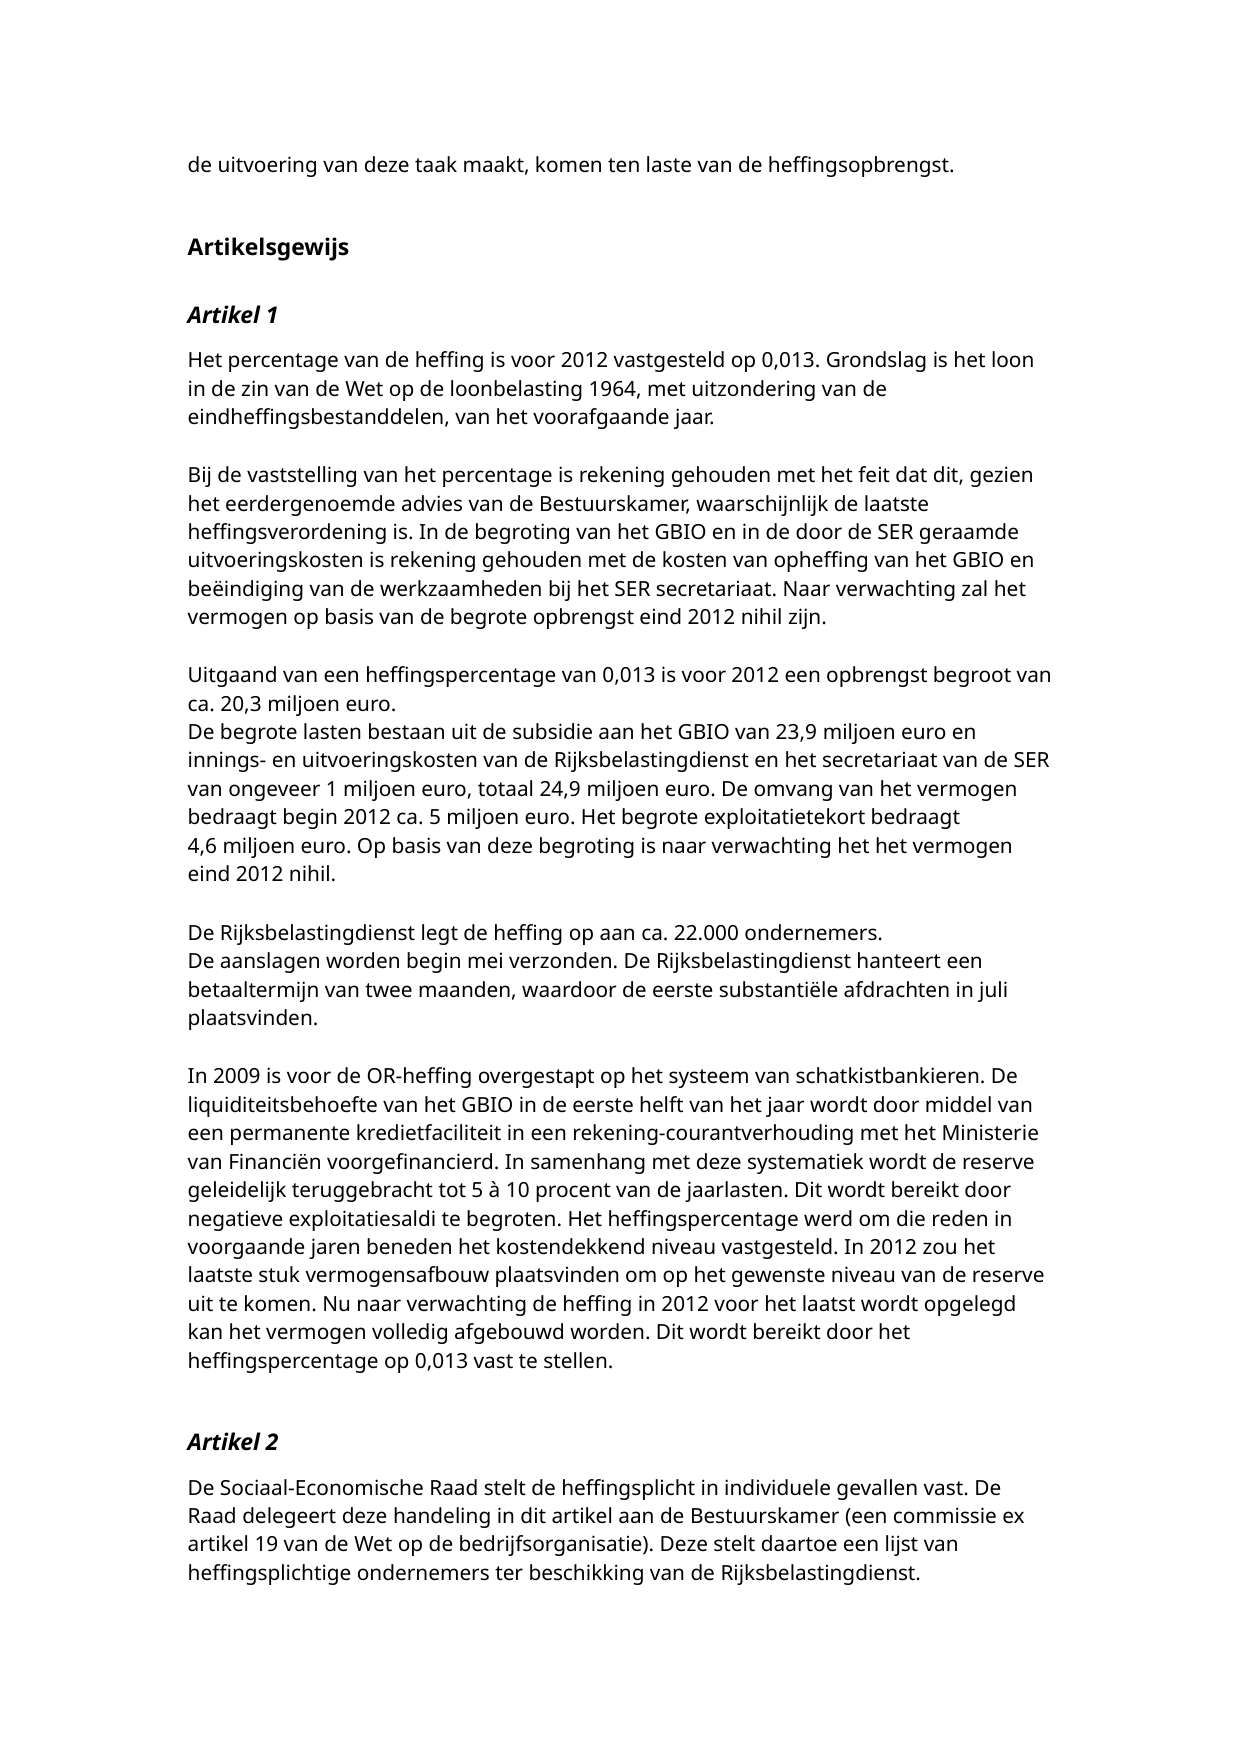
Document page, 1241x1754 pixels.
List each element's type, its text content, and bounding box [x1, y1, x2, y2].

subtitle Artikel 1 [187, 299, 1053, 330]
text Bij de vaststelling van het percentage is rekening gehouden met het feit dat dit, gezien het eerdergenoemde advies van de Bestuurskamer, waarschijnlijk de laatste heffingsverordening is. In de begroting van het GBIO en in de door de SER geraamde uitvoeringskosten is rekening gehouden met de kosten van opheffing van het GBIO en beëindiging van de werkzaamheden bij het SER secretariaat. Naar verwachting zal het vermogen op basis van de begrote opbrengst eind 2012 nihil zijn. [187, 460, 1053, 631]
text Het percentage van de heffing is voor 2012 vastgesteld op 0,013. Grondslag is het loon in de zin van de Wet op de loonbelasting 1964, met uitzondering van de eindheffingsbestanddelen, van het voorafgaande jaar. [187, 345, 1053, 431]
text De Sociaal-Economische Raad stelt de heffingsplicht in individuele gevallen vast. De Raad delegeert deze handeling in dit artikel aan de Bestuurskamer (een commissie ex artikel 19 van de Wet op de bedrijfsorganisatie). Deze stelt daartoe een lijst van heffingsplichtige ondernemers ter beschikking van de Rijksbelastingdienst. [187, 1473, 1053, 1586]
subtitle Artikelsgewijs [187, 230, 1053, 262]
text De begrote lasten bestaan uit de subsidie aan het GBIO van 23,9 miljoen euro en innings- en uitvoeringskosten van de Rijksbelastingdienst en het secretariaat van de SER van ongeveer 1 miljoen euro, totaal 24,9 miljoen euro. De omvang van het vermogen bedraagt begin 2012 ca. 5 miljoen euro. Het begrote exploitatietekort bedraagt 4,6 miljoen euro. Op basis van deze begroting is naar verwachting het het vermogen eind 2012 nihil. [187, 717, 1053, 888]
text De Rijksbelastingdienst legt de heffing op aan ca. 22.000 ondernemers. [187, 918, 1053, 946]
text In 2009 is voor de OR-heffing overgestapt op het systeem van schatkistbankieren. De liquiditeitsbehoefte van het GBIO in de eerste helft van het jaar wordt door middel van een permanente kredietfaciliteit in een rekening-courantverhouding met het Ministerie van Financiën voorgefinancierd. In samenhang met deze systematiek wordt de reserve geleidelijk teruggebracht tot 5 à 10 procent van de jaarlasten. Dit wordt bereikt door negatieve exploitatiesaldi te begroten. Het heffingspercentage werd om die reden in voorgaande jaren beneden het kostendekkend niveau vastgesteld. In 2012 zou het laatste stuk vermogensafbouw plaatsvinden om op het gewenste niveau van de reserve uit te komen. Nu naar verwachting de heffing in 2012 voor het laatst wordt opgelegd kan het vermogen volledig afgebouwd worden. Dit wordt bereikt door het heffingspercentage op 0,013 vast te stellen. [187, 1062, 1053, 1374]
text Uitgaand van een heffingspercentage van 0,013 is voor 2012 een opbrengst begroot van ca. 20,3 miljoen euro. [187, 660, 1053, 717]
text de uitvoering van deze taak maakt, komen ten laste van de heffingsopbrengst. [187, 150, 1053, 178]
subtitle Artikel 2 [187, 1426, 1053, 1458]
text De aanslagen worden begin mei verzonden. De Rijksbelastingdienst hanteert een betaaltermijn van twee maanden, waardoor de eerste substantiële afdrachten in juli plaatsvinden. [187, 946, 1053, 1032]
